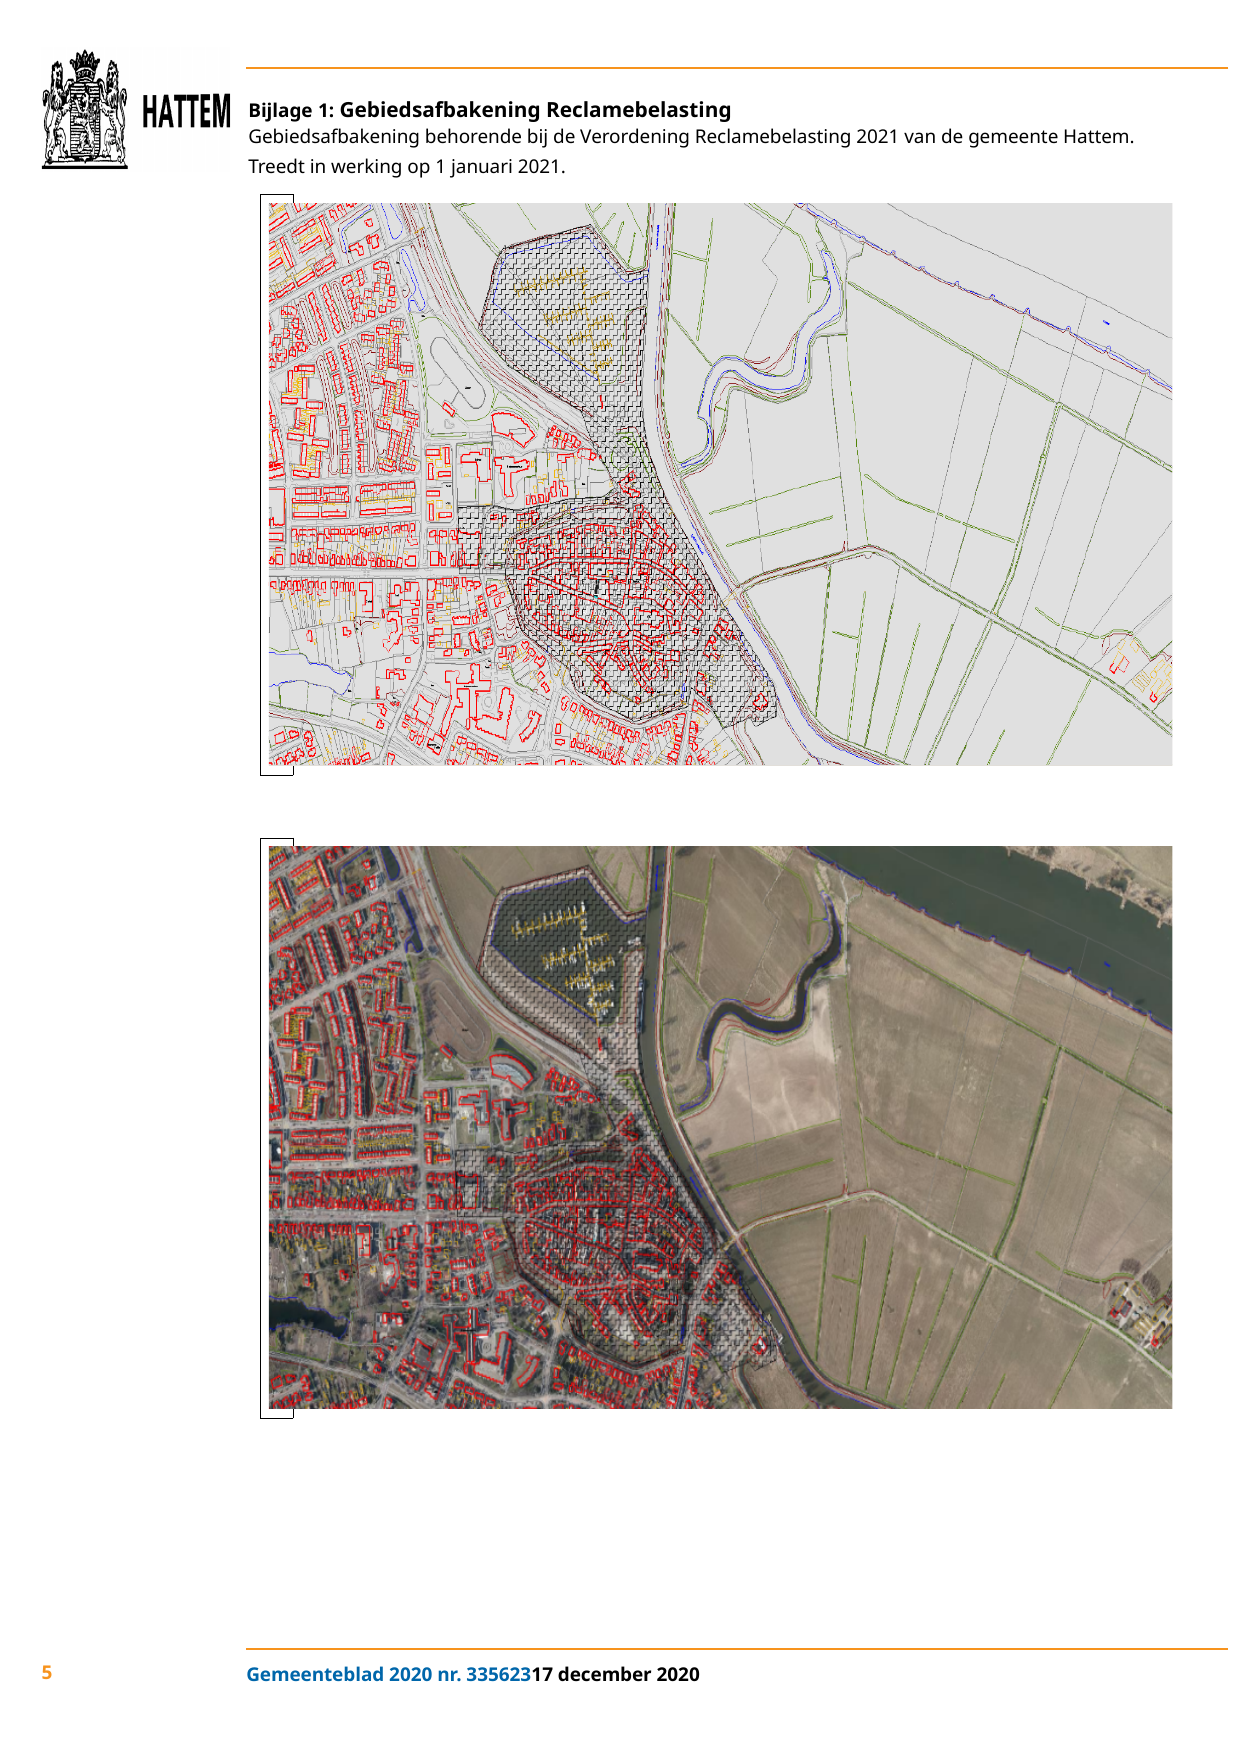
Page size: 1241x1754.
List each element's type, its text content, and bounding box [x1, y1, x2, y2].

text Bijlage 1: Gebiedsafbakening Reclamebelasting [248, 95, 1152, 123]
text Treedt in werking op 1 januari 2021. [248, 153, 1152, 179]
picture [268, 203, 1173, 766]
picture [41, 47, 231, 172]
text Gebiedsafbakening behorende bij de Verordening Reclamebelasting 2021 van de gemeente Hattem. [248, 123, 1152, 149]
picture [268, 846, 1173, 1409]
